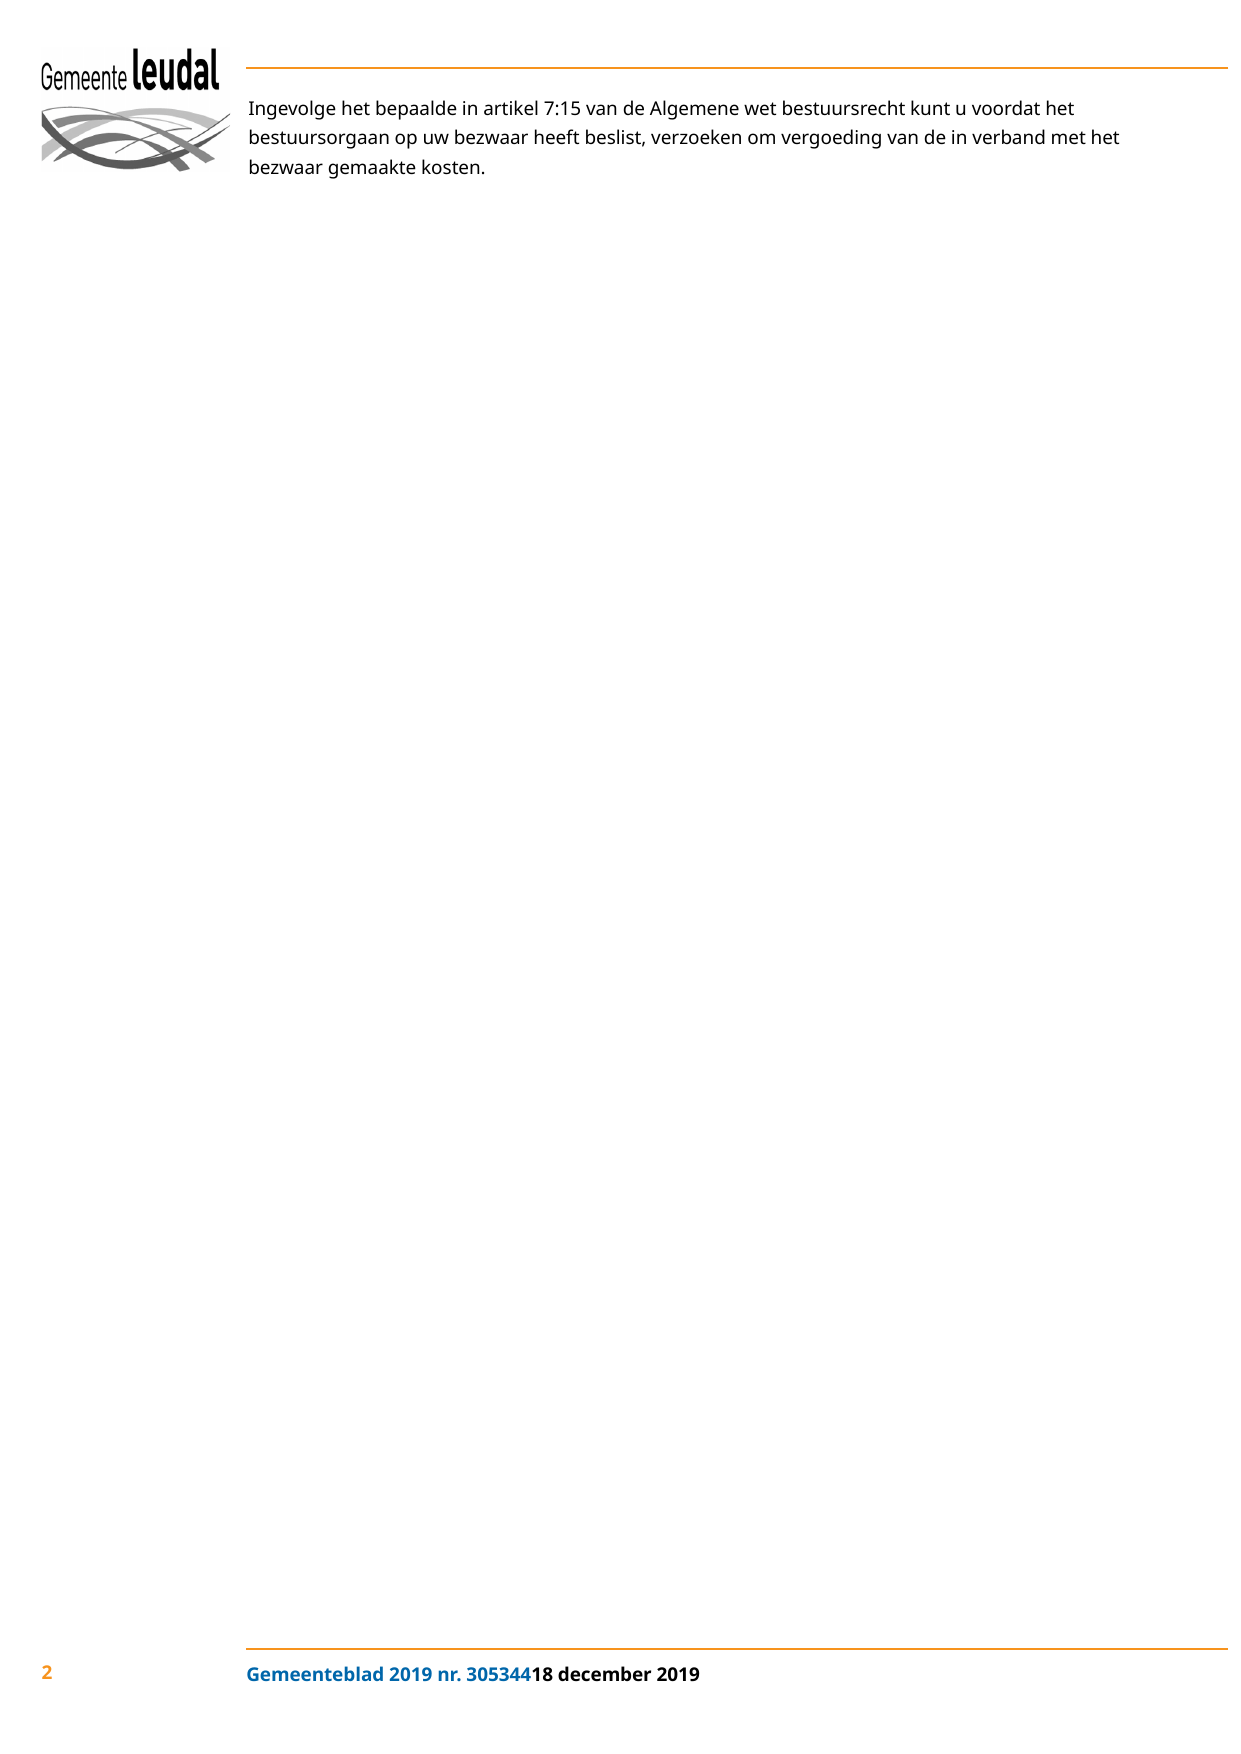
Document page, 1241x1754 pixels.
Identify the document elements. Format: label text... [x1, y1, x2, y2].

picture [41, 47, 231, 172]
text Ingevolge het bepaalde in artikel 7:15 van de Algemene wet bestuursrecht kunt u voordat het bestuursorgaan op uw bezwaar heeft beslist, verzoeken om vergoeding van de in verband met het bezwaar gemaakte kosten. [248, 95, 1152, 180]
